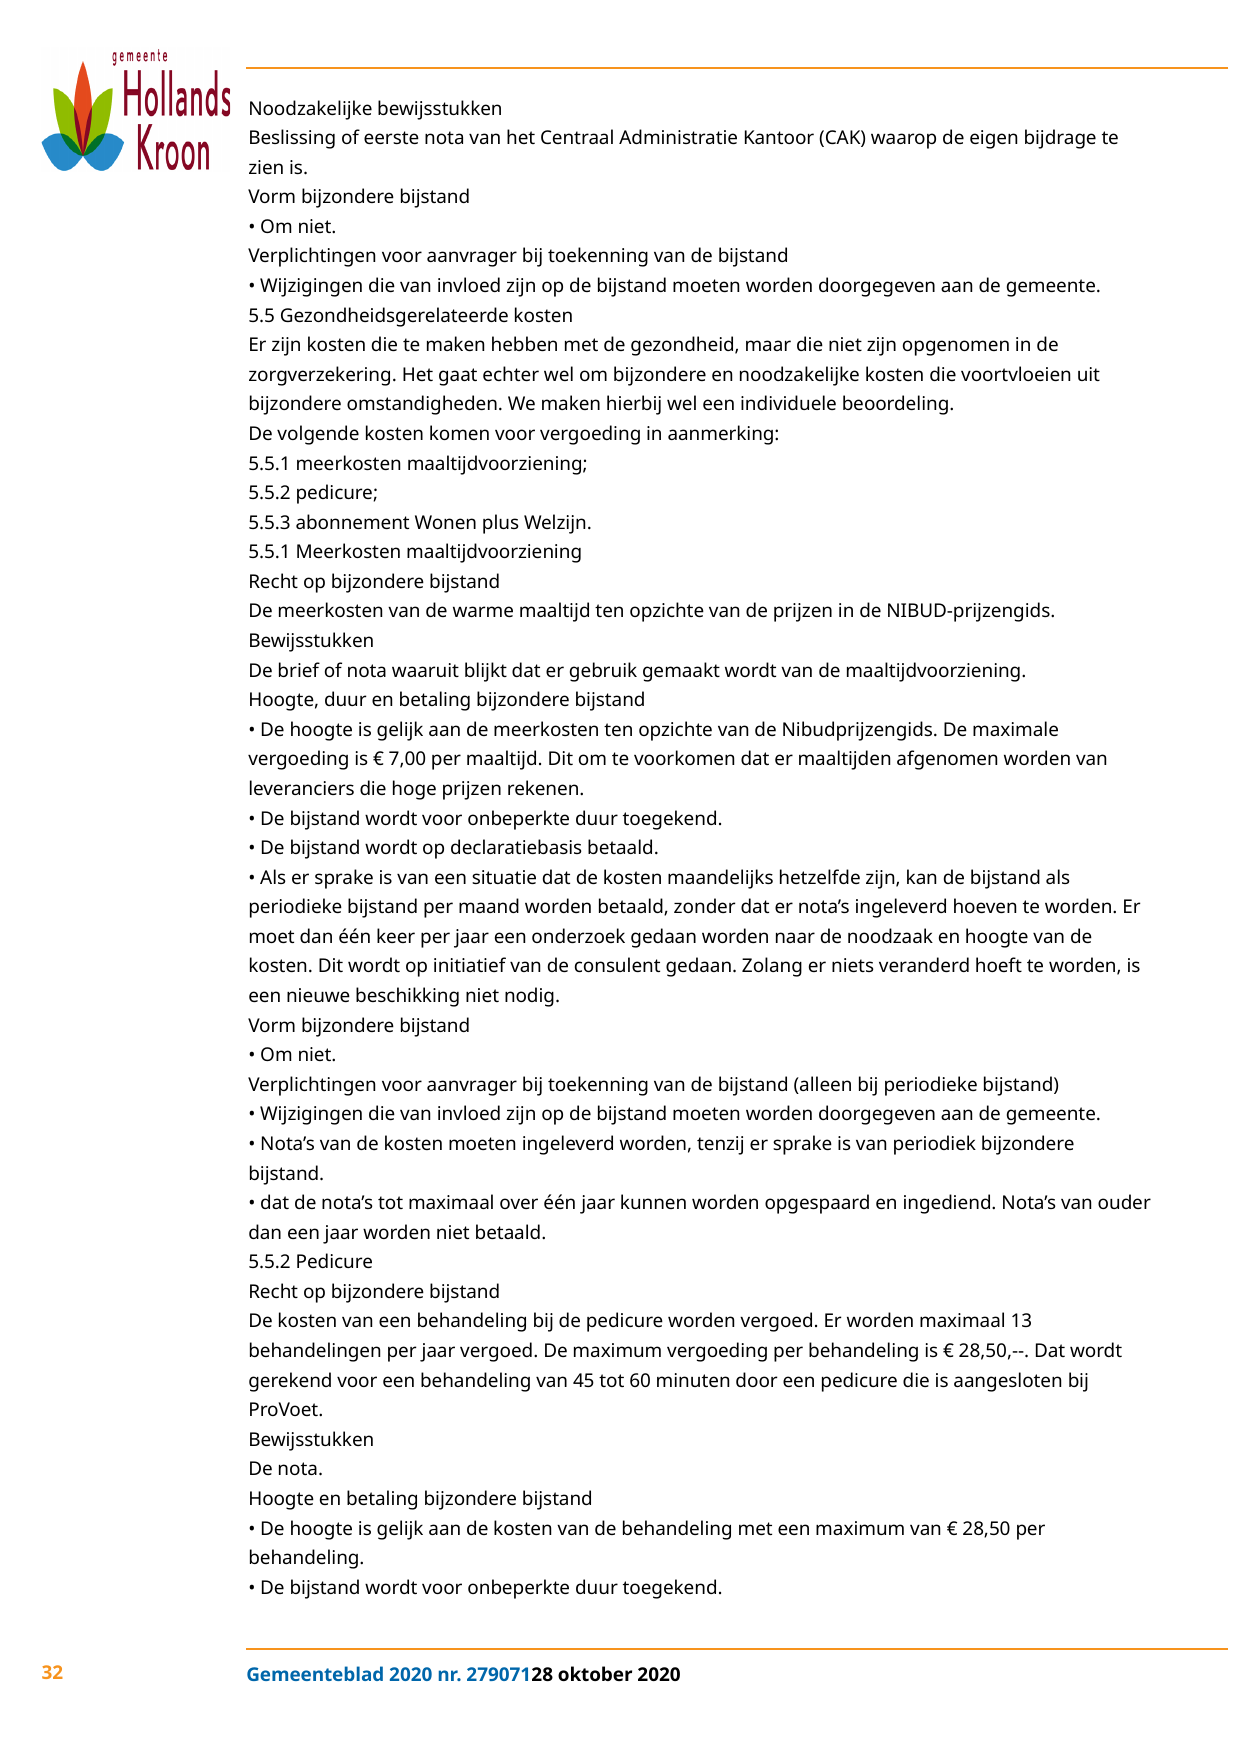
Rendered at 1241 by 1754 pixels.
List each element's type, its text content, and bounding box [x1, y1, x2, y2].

text 5.5 Gezondheidsgerelateerde kosten [248, 302, 1152, 328]
text 5.5.1 Meerkosten maaltijdvoorziening [248, 538, 1152, 564]
text • De bijstand wordt op declaratiebasis betaald. [248, 834, 1152, 860]
text Verplichtingen voor aanvrager bij toekenning van de bijstand (alleen bij periodieke bijstand) [248, 1071, 1152, 1097]
text • Om niet. [248, 1041, 1152, 1067]
text Vorm bijzondere bijstand [248, 183, 1152, 209]
text • De bijstand wordt voor onbeperkte duur toegekend. [248, 805, 1152, 831]
text • Nota’s van de kosten moeten ingeleverd worden, tenzij er sprake is van periodiek bijzondere bijstand. [248, 1130, 1152, 1186]
text • De hoogte is gelijk aan de kosten van de behandeling met een maximum van € 28,50 per behandeling. [248, 1515, 1152, 1570]
picture [41, 47, 231, 172]
text • De bijstand wordt voor onbeperkte duur toegekend. [248, 1574, 1152, 1600]
text Verplichtingen voor aanvrager bij toekenning van de bijstand [248, 243, 1152, 268]
text De kosten van een behandeling bij de pedicure worden vergoed. Er worden maximaal 13 behandelingen per jaar vergoed. De maximum vergoeding per behandeling is € 28,50,--. Dat wordt gerekend voor een behandeling van 45 tot 60 minuten door een pedicure die is aangesloten bij ProVoet. [248, 1308, 1152, 1422]
text Vorm bijzondere bijstand [248, 1012, 1152, 1038]
text De brief of nota waaruit blijkt dat er gebruik gemaakt wordt van de maaltijdvoorziening. [248, 657, 1152, 683]
text De meerkosten van de warme maaltijd ten opzichte van de prijzen in de NIBUD-prijzengids. [248, 598, 1152, 623]
text De nota. [248, 1456, 1152, 1481]
text Recht op bijzondere bijstand [248, 1278, 1152, 1304]
text 5.5.1 meerkosten maaltijdvoorziening; [248, 450, 1152, 476]
text • Als er sprake is van een situatie dat de kosten maandelijks hetzelfde zijn, kan de bijstand als periodieke bijstand per maand worden betaald, zonder dat er nota’s ingeleverd hoeven te worden. Er moet dan één keer per jaar een onderzoek gedaan worden naar de noodzaak en hoogte van de kosten. Dit wordt op initiatief van de consulent gedaan. Zolang er niets veranderd hoeft te worden, is een nieuwe beschikking niet nodig. [248, 864, 1152, 1008]
text • Wijzigingen die van invloed zijn op de bijstand moeten worden doorgegeven aan de gemeente. [248, 272, 1152, 298]
text • Om niet. [248, 213, 1152, 239]
text Hoogte en betaling bijzondere bijstand [248, 1485, 1152, 1511]
text Er zijn kosten die te maken hebben met de gezondheid, maar die niet zijn opgenomen in de zorgverzekering. Het gaat echter wel om bijzondere en noodzakelijke kosten die voortvloeien uit bijzondere omstandigheden. We maken hierbij wel een individuele beoordeling. [248, 331, 1152, 416]
text Recht op bijzondere bijstand [248, 568, 1152, 594]
text Beslissing of eerste nota van het Centraal Administratie Kantoor (CAK) waarop de eigen bijdrage te zien is. [248, 124, 1152, 180]
text Noodzakelijke bewijsstukken [248, 95, 1152, 121]
text 5.5.3 abonnement Wonen plus Welzijn. [248, 509, 1152, 535]
text 5.5.2 Pedicure [248, 1248, 1152, 1274]
text • De hoogte is gelijk aan de meerkosten ten opzichte van de Nibudprijzengids. De maximale vergoeding is € 7,00 per maaltijd. Dit om te voorkomen dat er maaltijden afgenomen worden van leveranciers die hoge prijzen rekenen. [248, 716, 1152, 801]
text Bewijsstukken [248, 1426, 1152, 1452]
text Bewijsstukken [248, 627, 1152, 653]
text 5.5.2 pedicure; [248, 479, 1152, 505]
text • dat de nota’s tot maximaal over één jaar kunnen worden opgespaard en ingediend. Nota’s van ouder dan een jaar worden niet betaald. [248, 1189, 1152, 1245]
text • Wijzigingen die van invloed zijn op de bijstand moeten worden doorgegeven aan de gemeente. [248, 1101, 1152, 1126]
text De volgende kosten komen voor vergoeding in aanmerking: [248, 420, 1152, 446]
text Hoogte, duur en betaling bijzondere bijstand [248, 686, 1152, 712]
